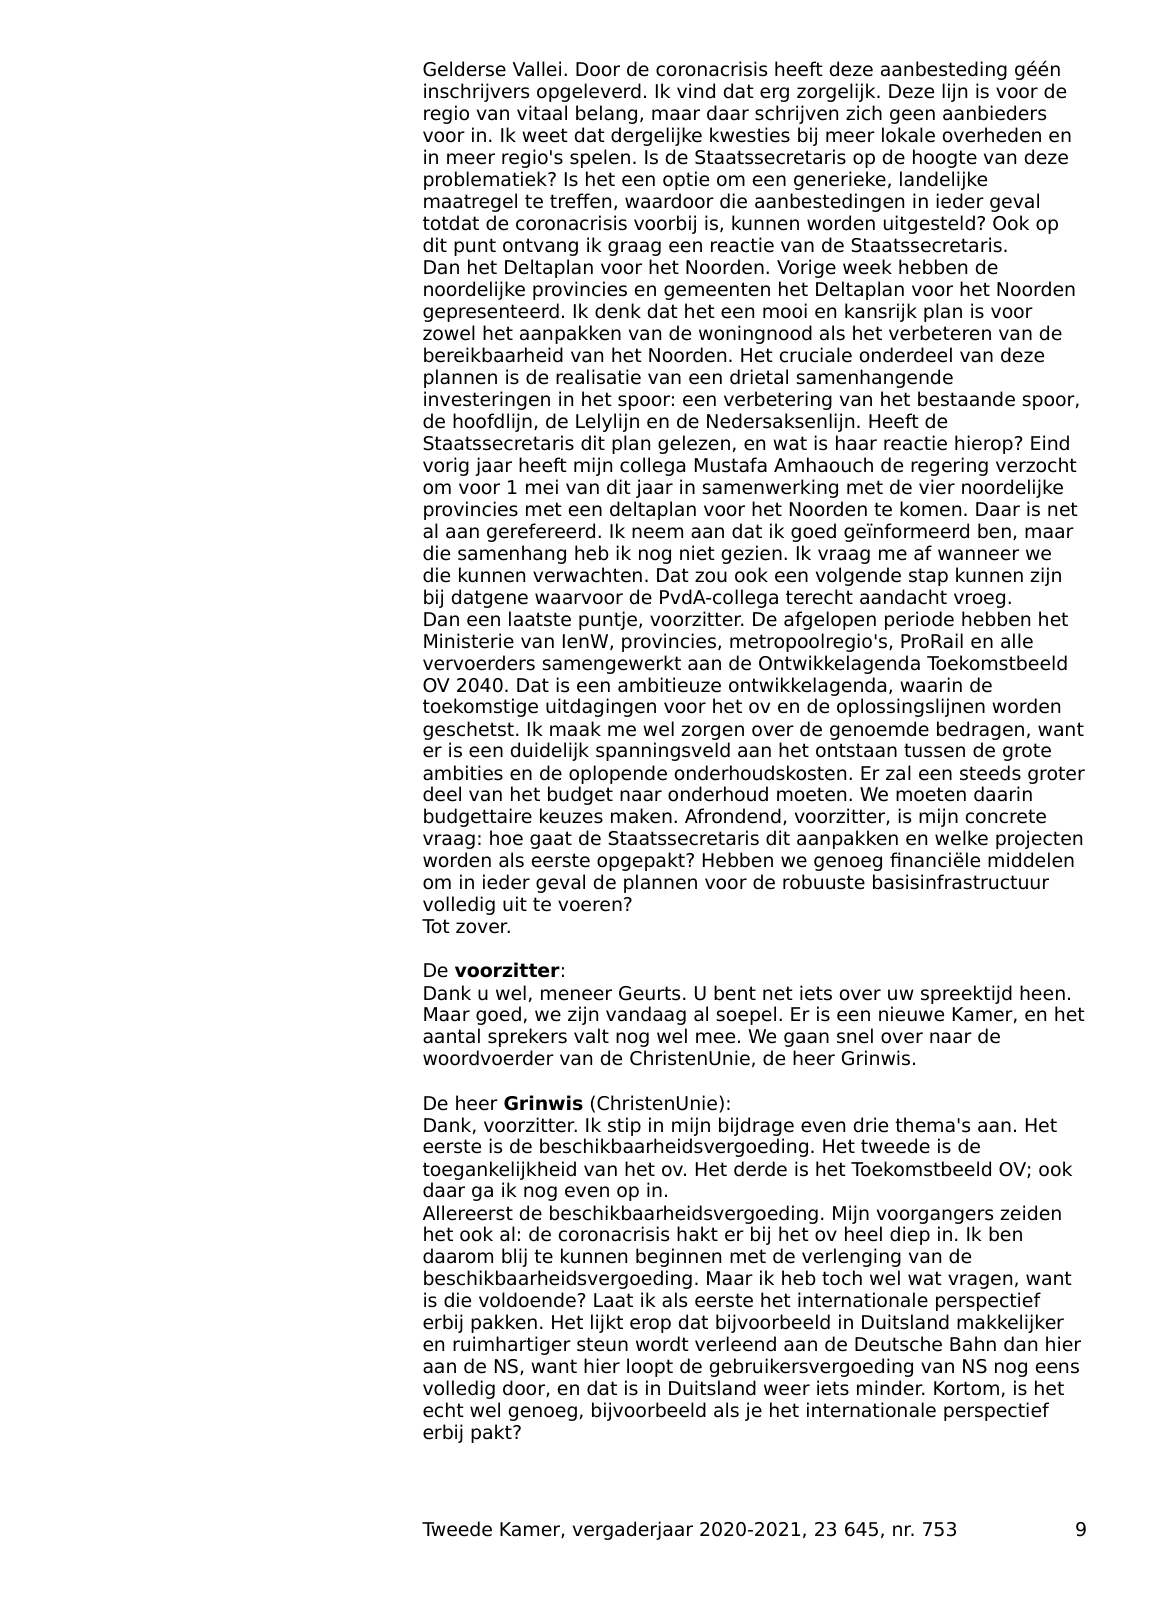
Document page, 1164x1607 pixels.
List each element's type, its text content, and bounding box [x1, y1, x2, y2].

text Dan het Deltaplan voor het Noorden. Vorige week hebben de noordelijke provincies en gemeenten het Deltaplan voor het Noorden gepresenteerd. Ik denk dat het een mooi en kansrijk plan is voor zowel het aanpakken van de woningnood als het verbeteren van de bereikbaarheid van het Noorden. Het cruciale onderdeel van deze plannen is de realisatie van een drietal samenhangende investeringen in het spoor: een verbetering van het bestaande spoor, de hoofdlijn, de Lelylijn en de Nedersaksenlijn. Heeft de Staatssecretaris dit plan gelezen, en wat is haar reactie hierop? Eind vorig jaar heeft mijn collega Mustafa Amhaouch de regering verzocht om voor 1 mei van dit jaar in samenwerking met de vier noordelijke provincies met een deltaplan voor het Noorden te komen. Daar is net al aan gerefereerd. Ik neem aan dat ik goed geïnformeerd ben, maar die samenhang heb ik nog niet gezien. Ik vraag me af wanneer we die kunnen verwachten. Dat zou ook een volgende stap kunnen zijn bij datgene waarvoor de PvdA-collega terecht aandacht vroeg. [422, 257, 1087, 608]
text Allereerst de beschikbaarheidsvergoeding. Mijn voorgangers zeiden het ook al: de coronacrisis hakt er bij het ov heel diep in. Ik ben daarom blij te kunnen beginnen met de verlenging van de beschikbaarheidsvergoeding. Maar ik heb toch wel wat vragen, want is die voldoende? Laat ik als eerste het internationale perspectief erbij pakken. Het lijkt erop dat bijvoorbeeld in Duitsland makkelijker en ruimhartiger steun wordt verleend aan de Deutsche Bahn dan hier aan de NS, want hier loopt de gebruikersvergoeding van NS nog eens volledig door, en dat is in Duitsland weer iets minder. Kortom, is het echt wel genoeg, bijvoorbeeld als je het internationale perspectief erbij pakt? [422, 1202, 1087, 1444]
text Gelderse Vallei. Door de coronacrisis heeft deze aanbesteding géén inschrijvers opgeleverd. Ik vind dat erg zorgelijk. Deze lijn is voor de regio van vitaal belang, maar daar schrijven zich geen aanbieders voor in. Ik weet dat dergelijke kwesties bij meer lokale overheden en in meer regio's spelen. Is de Staatssecretaris op de hoogte van deze problematiek? Is het een optie om een generieke, landelijke maatregel te treffen, waardoor die aanbestedingen in ieder geval totdat de coronacrisis voorbij is, kunnen worden uitgesteld? Ook op dit punt ontvang ik graag een reactie van de Staatssecretaris. [422, 59, 1087, 257]
text De voorzitter: [422, 960, 1087, 982]
text De heer Grinwis (ChristenUnie): [422, 1092, 1087, 1114]
text Dank, voorzitter. Ik stip in mijn bijdrage even drie thema's aan. Het eerste is de beschikbaarheidsvergoeding. Het tweede is de toegankelijkheid van het ov. Het derde is het Toekomstbeeld OV; ook daar ga ik nog even op in. [422, 1114, 1087, 1202]
text Tot zover. [422, 916, 1087, 938]
text Dan een laatste puntje, voorzitter. De afgelopen periode hebben het Ministerie van IenW, provincies, metropoolregio's, ProRail en alle vervoerders samengewerkt aan de Ontwikkelagenda Toekomstbeeld OV 2040. Dat is een ambitieuze ontwikkelagenda, waarin de toekomstige uitdagingen voor het ov en de oplossingslijnen worden geschetst. Ik maak me wel zorgen over de genoemde bedragen, want er is een duidelijk spanningsveld aan het ontstaan tussen de grote ambities en de oplopende onderhoudskosten. Er zal een steeds groter deel van het budget naar onderhoud moeten. We moeten daarin budgettaire keuzes maken. Afrondend, voorzitter, is mijn concrete vraag: hoe gaat de Staatssecretaris dit aanpakken en welke projecten worden als eerste opgepakt? Hebben we genoeg financiële middelen om in ieder geval de plannen voor de robuuste basisinfrastructuur volledig uit te voeren? [422, 608, 1087, 916]
text Dank u wel, meneer Geurts. U bent net iets over uw spreektijd heen. Maar goed, we zijn vandaag al soepel. Er is een nieuwe Kamer, en het aantal sprekers valt nog wel mee. We gaan snel over naar de woordvoerder van de ChristenUnie, de heer Grinwis. [422, 982, 1087, 1070]
